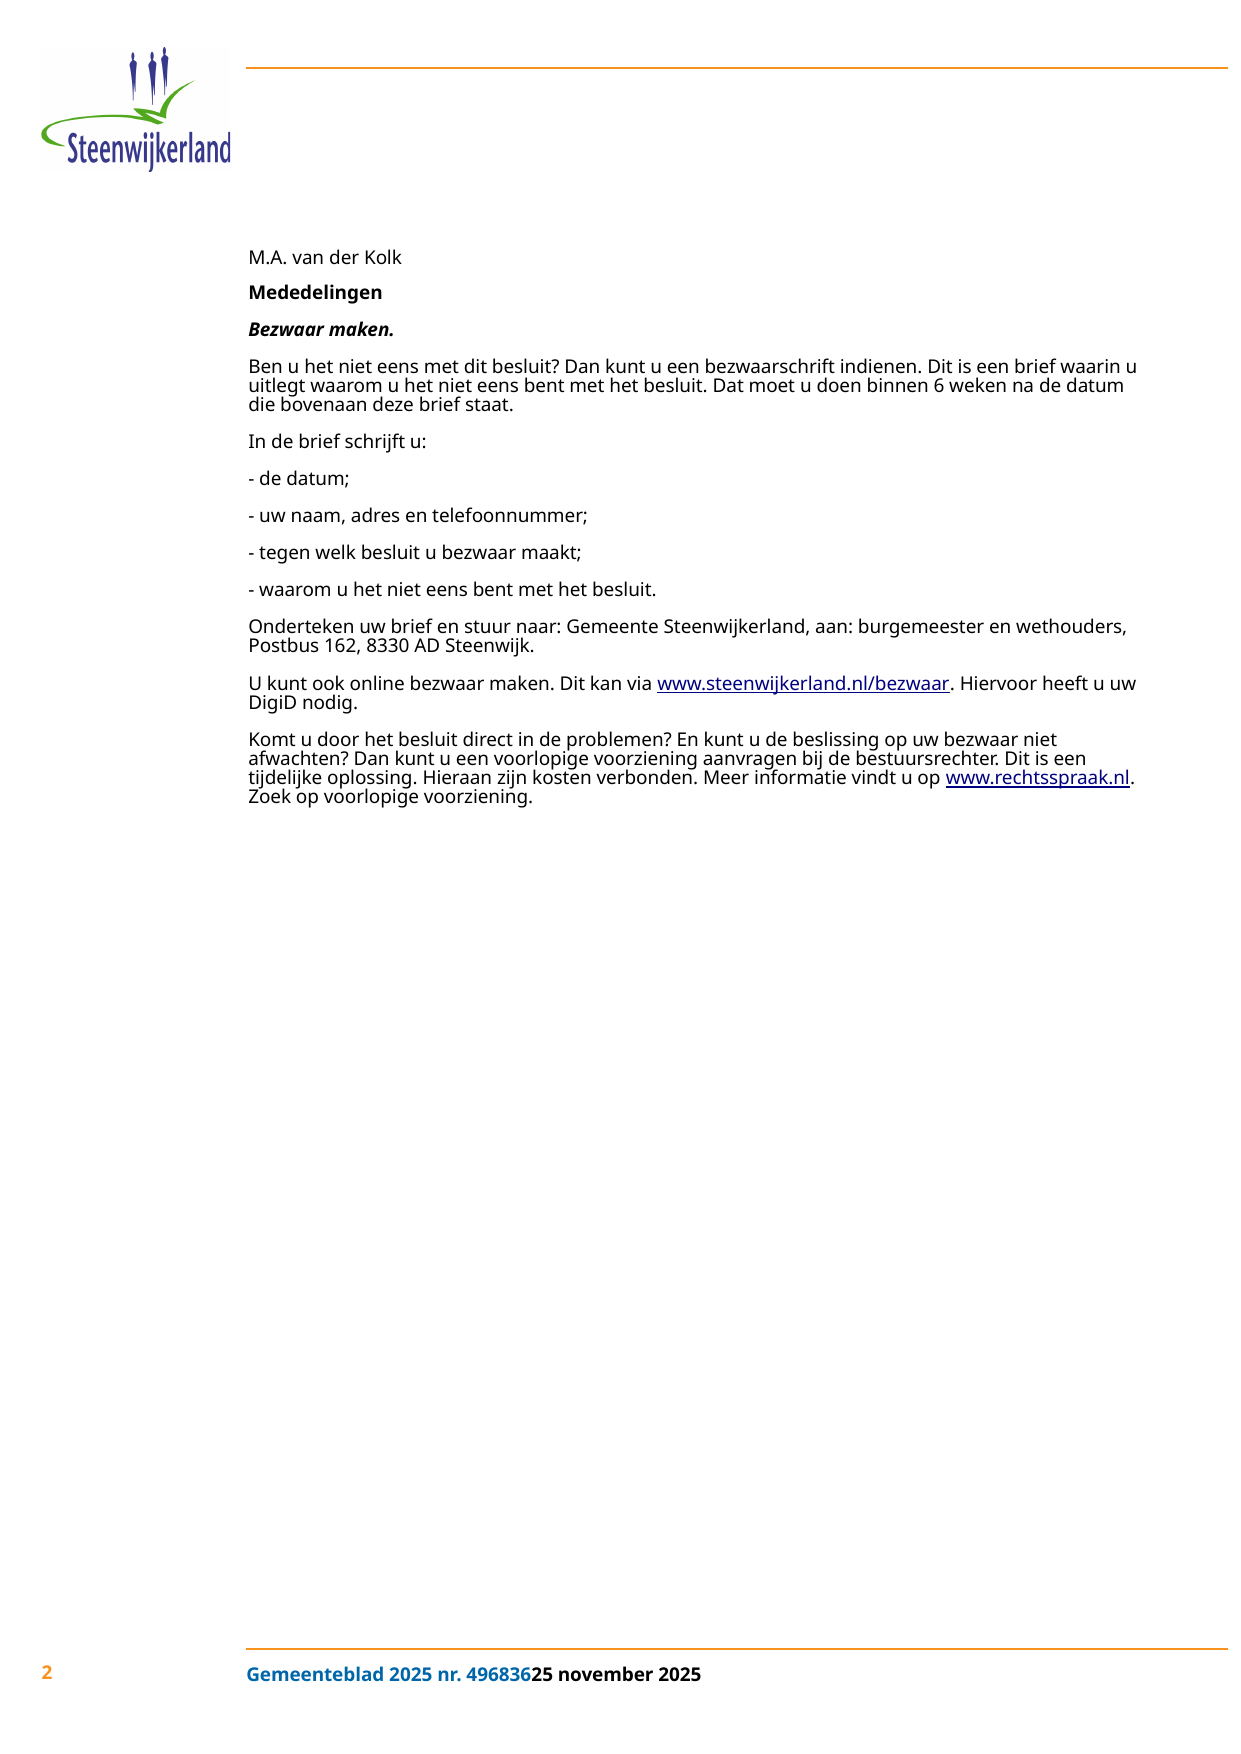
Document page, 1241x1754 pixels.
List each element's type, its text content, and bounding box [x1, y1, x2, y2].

picture [41, 47, 231, 172]
text Mededelingen [248, 284, 1152, 303]
text - de datum; [248, 470, 1152, 489]
text Onderteken uw brief en stuur naar: Gemeente Steenwijkerland, aan: burgemeester en wethouders, Postbus 162, 8330 AD Steenwijk. [248, 618, 1152, 657]
text Komt u door het besluit direct in de problemen? En kunt u de beslissing op uw bezwaar niet afwachten? Dan kunt u een voorlopige voorziening aanvragen bij de bestuursrechter. Dit is een tijdelijke oplossing. Hieraan zijn kosten verbonden. Meer informatie vindt u op www.rechtsspraak.nl. Zoek op voorlopige voorziening. [248, 731, 1152, 808]
text Bezwaar maken. [248, 321, 1152, 340]
text - uw naam, adres en telefoonnummer; [248, 507, 1152, 527]
text U kunt ook online bezwaar maken. Dit kan via www.steenwijkerland.nl/bezwaar. Hiervoor heeft u uw DigiD nodig. [248, 674, 1152, 713]
text Ben u het niet eens met dit besluit? Dan kunt u een bezwaarschrift indienen. Dit is een brief waarin u uitlegt waarom u het niet eens bent met het besluit. Dat moet u doen binnen 6 weken na de datum die bovenaan deze brief staat. [248, 358, 1152, 416]
text - waarom u het niet eens bent met het besluit. [248, 581, 1152, 601]
text M.A. van der Kolk [248, 244, 1152, 270]
text - tegen welk besluit u bezwaar maakt; [248, 544, 1152, 563]
text In de brief schrijft u: [248, 433, 1152, 453]
